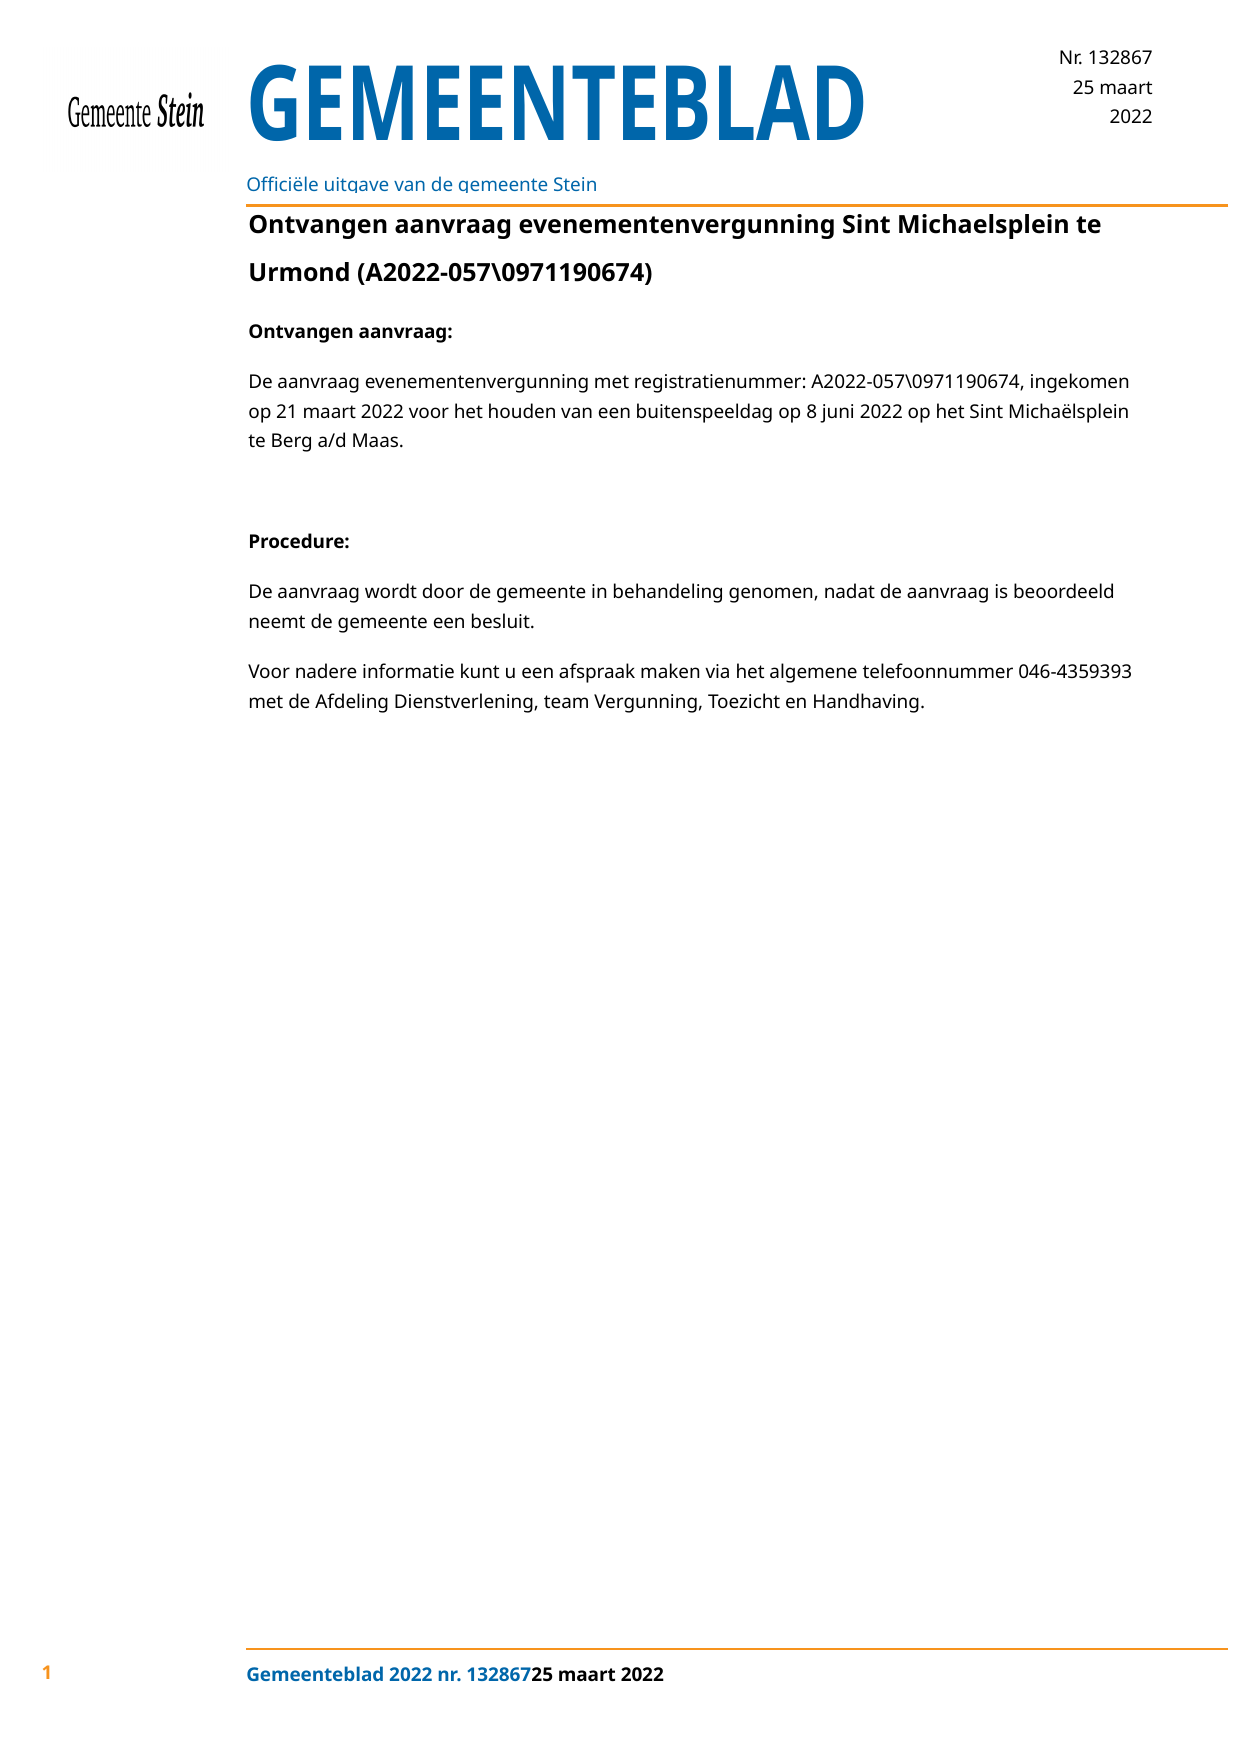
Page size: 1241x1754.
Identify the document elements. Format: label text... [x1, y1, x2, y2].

text Ontvangen aanvraag: [248, 318, 1152, 344]
text Ontvangen aanvraag evenementenvergunning Sint Michaelsplein te Urmond (A2022-057\0971190674) [248, 207, 1152, 288]
picture [41, 47, 231, 172]
text Procedure: [248, 528, 1152, 554]
text De aanvraag wordt door de gemeente in behandeling genomen, nadat de aanvraag is beoordeeld neemt de gemeente een besluit. [248, 579, 1152, 634]
text De aanvraag evenementenvergunning met registratienummer: A2022-057\0971190674, ingekomen op 21 maart 2022 voor het houden van een buitenspeeldag op 8 juni 2022 op het Sint Michaëlsplein te Berg a/d Maas. [248, 368, 1152, 453]
text Voor nadere informatie kunt u een afspraak maken via het algemene telefoonnummer 046-4359393 met de Afdeling Dienstverlening, team Vergunning, Toezicht en Handhaving. [248, 659, 1152, 714]
